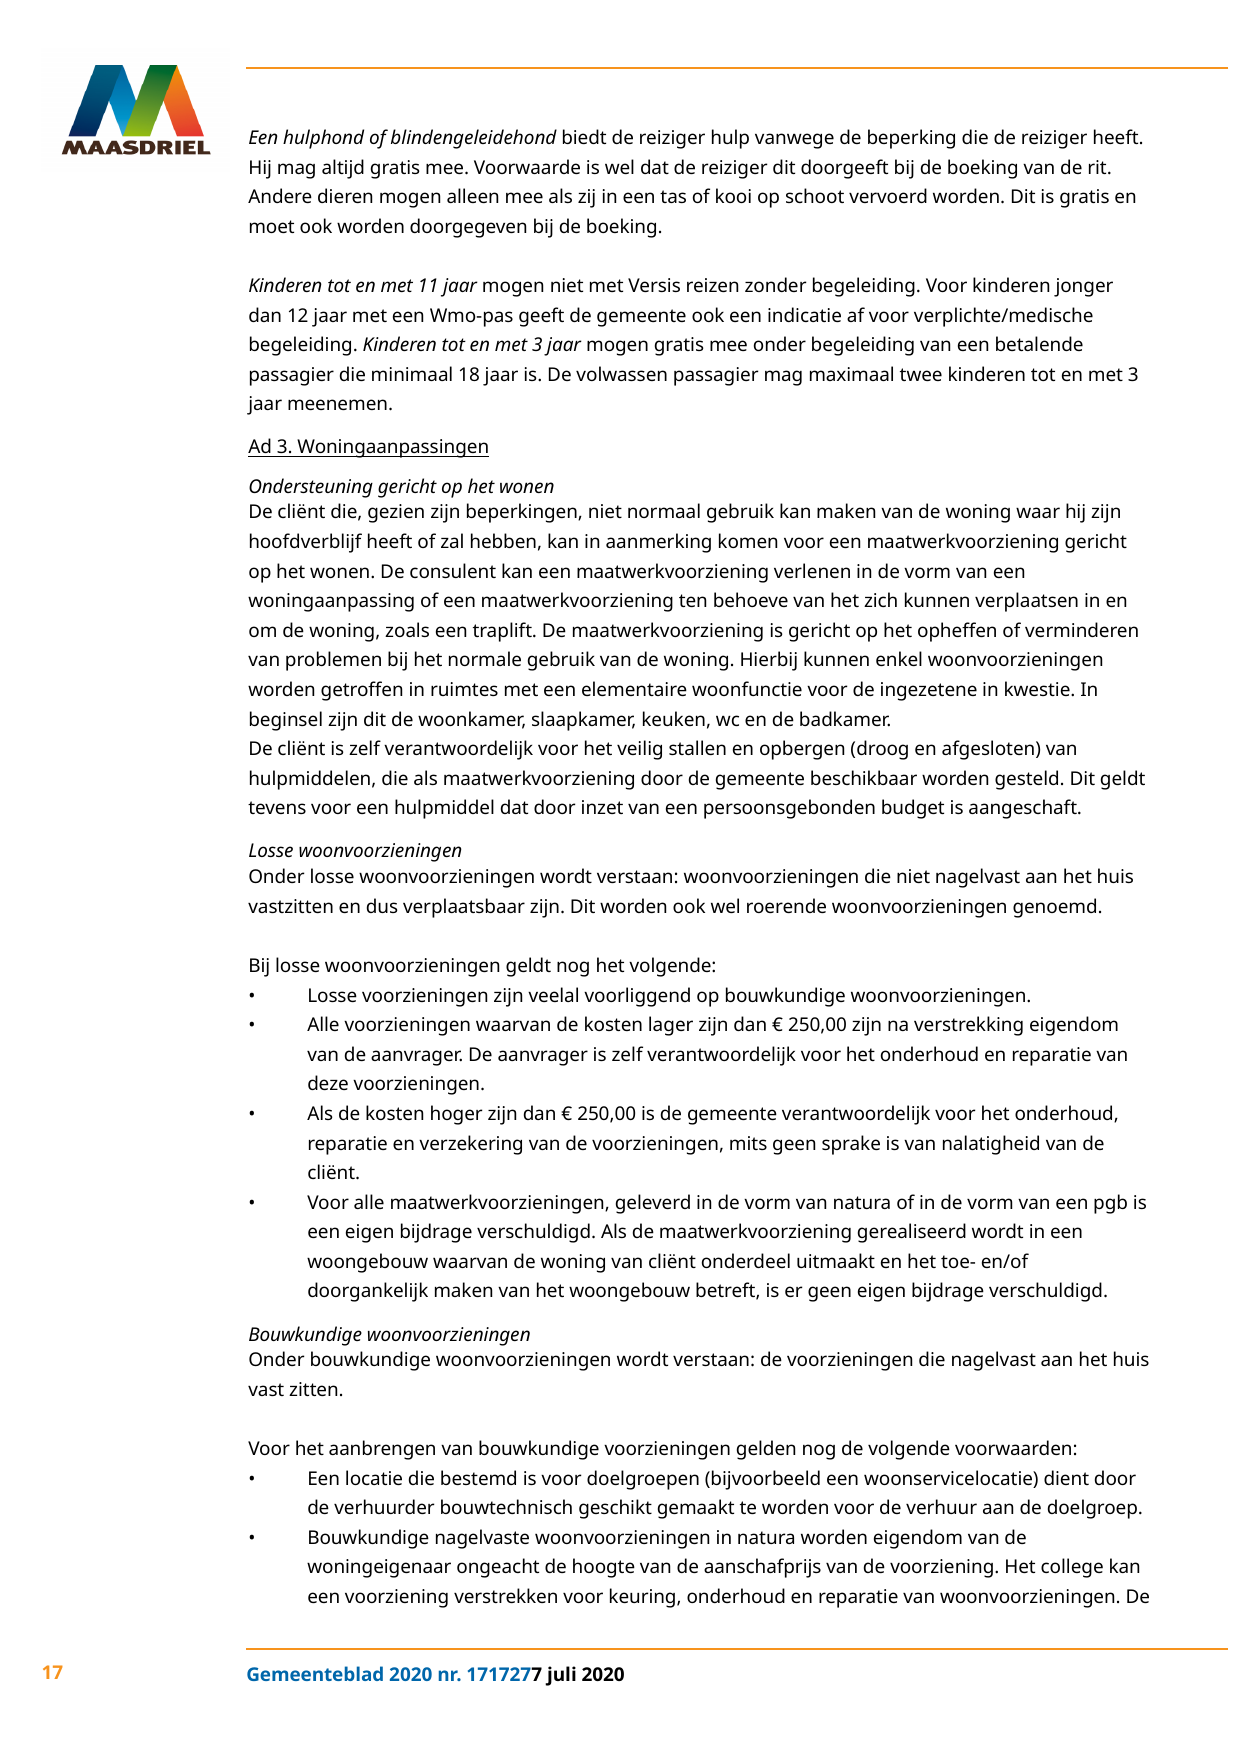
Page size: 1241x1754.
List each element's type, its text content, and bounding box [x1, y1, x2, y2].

text Ondersteuning gericht op het wonen [248, 473, 1152, 499]
text De cliënt die, gezien zijn beperkingen, niet normaal gebruik kan maken van de woning waar hij zijn hoofdverblijf heeft of zal hebben, kan in aanmerking komen voor een maatwerkvoorziening gericht op het wonen. De consulent kan een maatwerkvoorziening verlenen in de vorm van een woningaanpassing of een maatwerkvoorziening ten behoeve van het zich kunnen verplaatsen in en om de woning, zoals een traplift. De maatwerkvoorziening is gericht op het opheffen of verminderen van problemen bij het normale gebruik van de woning. Hierbij kunnen enkel woonvoorzieningen worden getroffen in ruimtes met een elementaire woonfunctie voor de ingezetene in kwestie. In beginsel zijn dit de woonkamer, slaapkamer, keuken, wc en de badkamer. [248, 499, 1152, 732]
text Onder bouwkundige woonvoorzieningen wordt verstaan: de voorzieningen die nagelvast aan het huis vast zitten. [248, 1346, 1152, 1402]
picture [41, 47, 231, 172]
text De cliënt is zelf verantwoordelijk voor het veilig stallen en opbergen (droog en afgesloten) van hulpmiddelen, die als maatwerkvoorziening door de gemeente beschikbaar worden gesteld. Dit geldt tevens voor een hulpmiddel dat door inzet van een persoonsgebonden budget is aangeschaft. [248, 735, 1152, 820]
text Bouwkundige woonvoorzieningen [248, 1321, 1152, 1346]
list Alle voorzieningen waarvan de kosten lager zijn dan € 250,00 zijn na verstrekking eigendom van de aanvrager. De aanvrager is zelf verantwoordelijk voor het onderhoud en reparatie van deze voorzieningen. [248, 1011, 1152, 1096]
list Voor alle maatwerkvoorzieningen, geleverd in de vorm van natura of in de vorm van een pgb is een eigen bijdrage verschuldigd. Als de maatwerkvoorziening gerealiseerd wordt in een woongebouw waarvan de woning van cliënt onderdeel uitmaakt en het toe- en/of doorgankelijk maken van het woongebouw betreft, is er geen eigen bijdrage verschuldigd. [248, 1189, 1152, 1303]
list Een locatie die bestemd is voor doelgroepen (bijvoorbeeld een woonservicelocatie) dient door de verhuurder bouwtechnisch geschikt gemaakt te worden voor de verhuur aan de doelgroep. [248, 1465, 1152, 1520]
text Bij losse woonvoorzieningen geldt nog het volgende: [248, 952, 1152, 978]
list Bouwkundige nagelvaste woonvoorzieningen in natura worden eigendom van de woningeigenaar ongeacht de hoogte van de aanschafprijs van de voorziening. Het college kan een voorziening verstrekken voor keuring, onderhoud en reparatie van woonvoorzieningen. De [248, 1524, 1152, 1609]
text Kinderen tot en met 11 jaar mogen niet met Versis reizen zonder begeleiding. Voor kinderen jonger dan 12 jaar met een Wmo-pas geeft de gemeente ook een indicatie af voor verplichte/medische begeleiding. Kinderen tot en met 3 jaar mogen gratis mee onder begeleiding van een betalende passagier die minimaal 18 jaar is. De volwassen passagier mag maximaal twee kinderen tot en met 3 jaar meenemen. [248, 272, 1152, 416]
list Losse voorzieningen zijn veelal voorliggend op bouwkundige woonvoorzieningen. [248, 982, 1152, 1007]
text Een hulphond of blindengeleidehond biedt de reiziger hulp vanwege de beperking die de reiziger heeft. Hij mag altijd gratis mee. Voorwaarde is wel dat de reiziger dit doorgeeft bij de boeking van de rit. Andere dieren mogen alleen mee als zij in een tas of kooi op schoot vervoerd worden. Dit is gratis en moet ook worden doorgegeven bij de boeking. [248, 124, 1152, 239]
text Losse woonvoorzieningen [248, 838, 1152, 863]
text Onder losse woonvoorzieningen wordt verstaan: woonvoorzieningen die niet nagelvast aan het huis vastzitten en dus verplaatsbaar zijn. Dit worden ook wel roerende woonvoorzieningen genoemd. [248, 863, 1152, 919]
text Voor het aanbrengen van bouwkundige voorzieningen gelden nog de volgende voorwaarden: [248, 1435, 1152, 1461]
list Als de kosten hoger zijn dan € 250,00 is de gemeente verantwoordelijk voor het onderhoud, reparatie en verzekering van de voorzieningen, mits geen sprake is van nalatigheid van de cliënt. [248, 1100, 1152, 1185]
text Ad 3. Woningaanpassingen [248, 434, 1152, 459]
